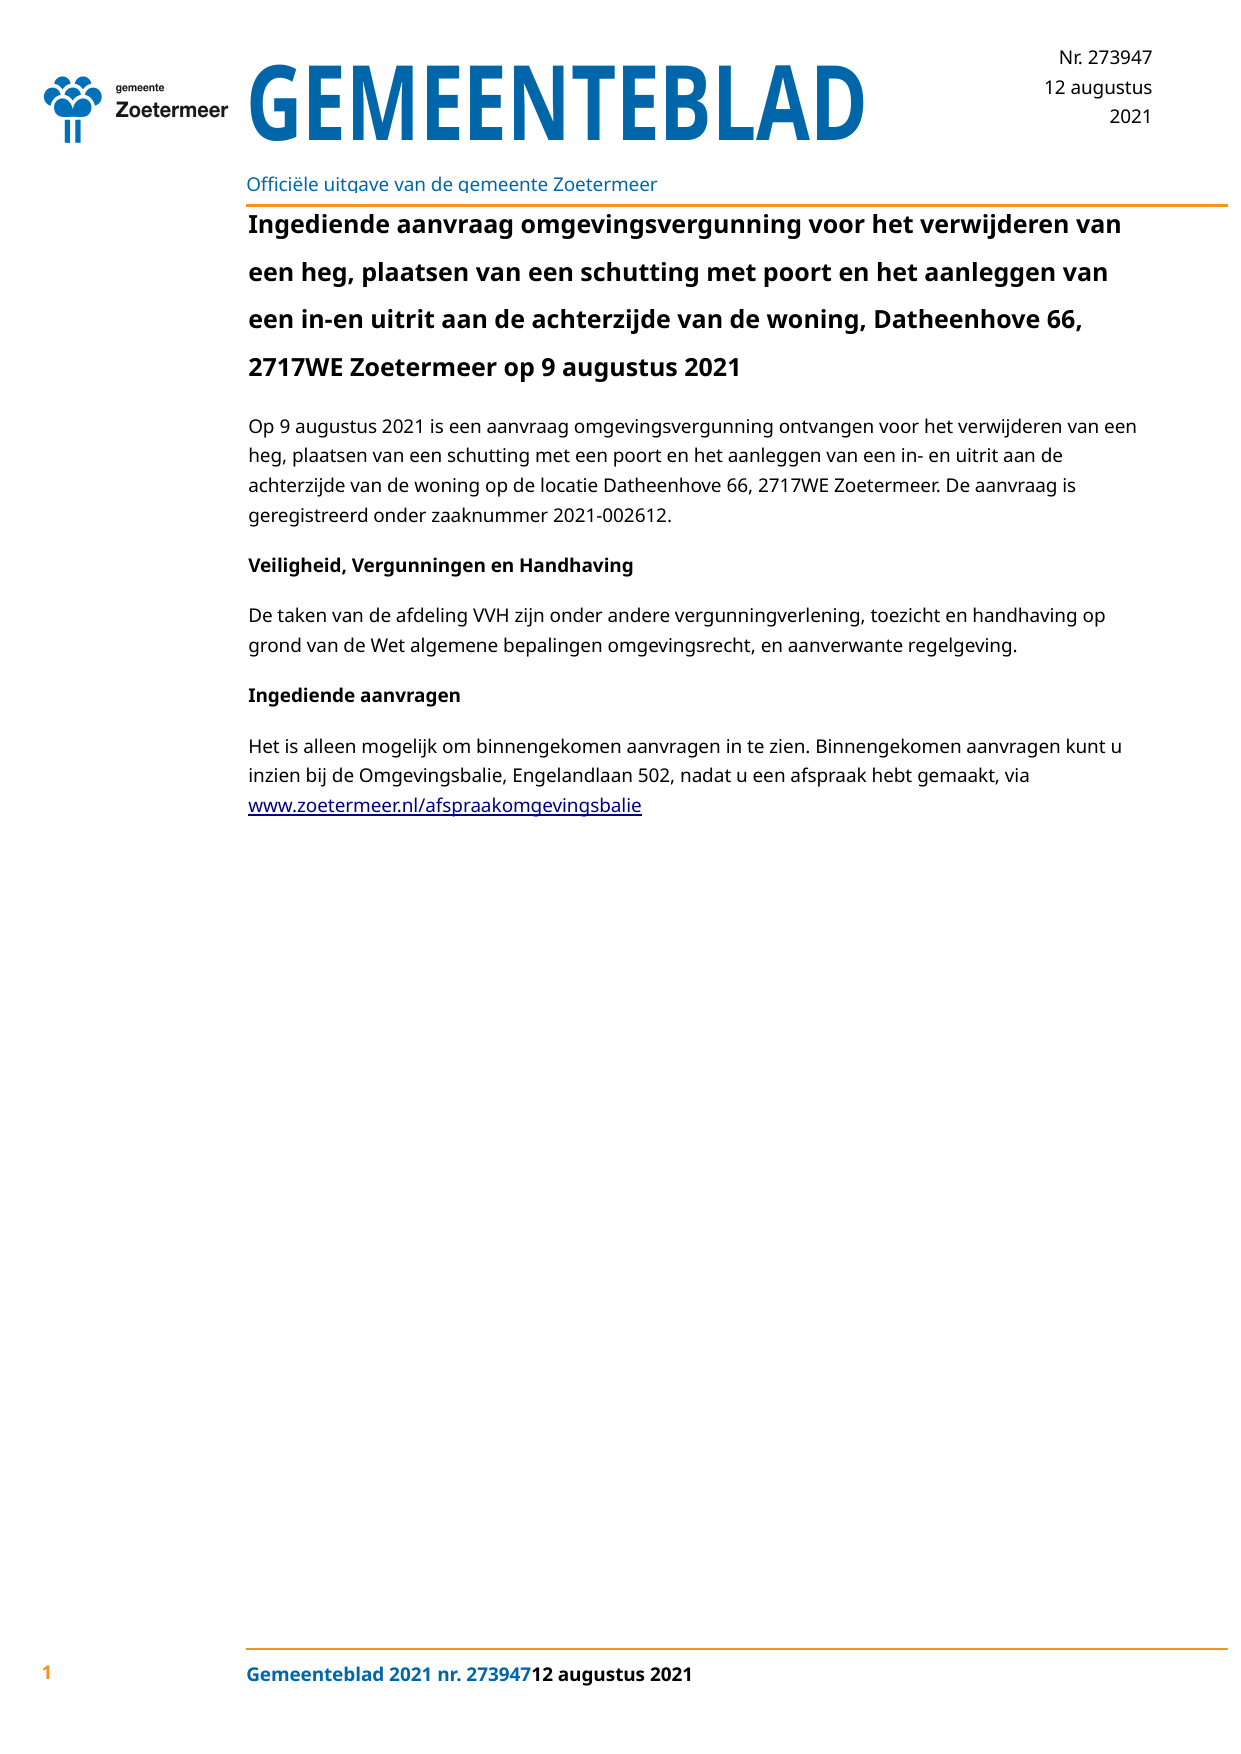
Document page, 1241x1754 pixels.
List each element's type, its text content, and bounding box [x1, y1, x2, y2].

picture [41, 47, 231, 172]
text De taken van de afdeling VVH zijn onder andere vergunningverlening, toezicht en handhaving op grond van de Wet algemene bepalingen omgevingsrecht, en aanverwante regelgeving. [248, 603, 1152, 658]
text Ingediende aanvraag omgevingsvergunning voor het verwijderen van een heg, plaatsen van een schutting met poort en het aanleggen van een in-en uitrit aan de achterzijde van de woning, Datheenhove 66, 2717WE Zoetermeer op 9 augustus 2021 [248, 207, 1152, 384]
text Het is alleen mogelijk om binnengekomen aanvragen in te zien. Binnengekomen aanvragen kunt u inzien bij de Omgevingsbalie, Engelandlaan 502, nadat u een afspraak hebt gemaakt, via www.zoetermeer.nl/afspraakomgevingsbalie [248, 733, 1152, 818]
text Op 9 augustus 2021 is een aanvraag omgevingsvergunning ontvangen voor het verwijderen van een heg, plaatsen van een schutting met een poort en het aanleggen van een in- en uitrit aan de achterzijde van de woning op de locatie Datheenhove 66, 2717WE Zoetermeer. De aanvraag is geregistreerd onder zaaknummer 2021-002612. [248, 413, 1152, 528]
text Veiligheid, Vergunningen en Handhaving [248, 552, 1152, 578]
text Ingediende aanvragen [248, 683, 1152, 708]
